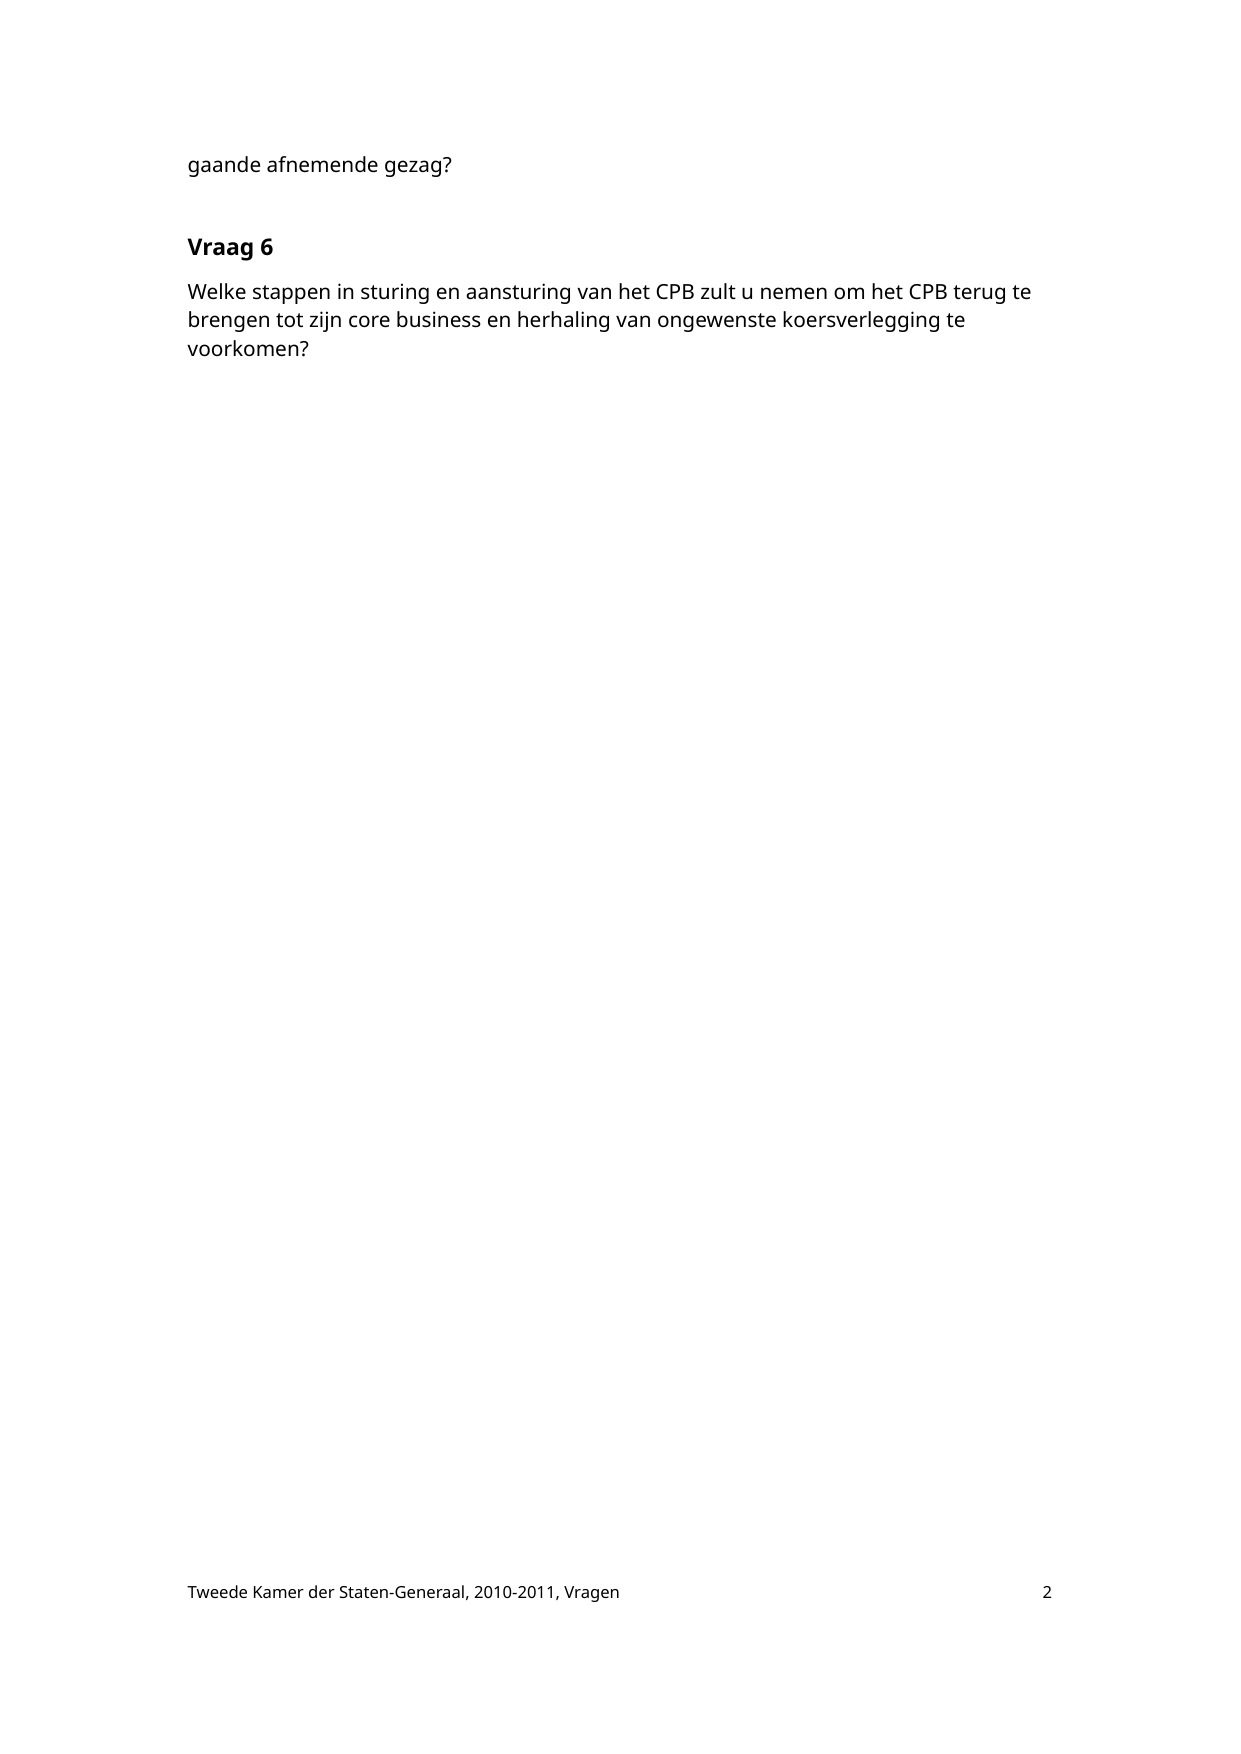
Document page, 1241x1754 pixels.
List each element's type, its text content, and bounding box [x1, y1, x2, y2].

text Welke stappen in sturing en aansturing van het CPB zult u nemen om het CPB terug te brengen tot zijn core business en herhaling van ongewenste koersverlegging te voorkomen? [187, 277, 1053, 362]
subtitle Vraag 6 [187, 231, 1053, 262]
text gaande afnemende gezag? [187, 150, 1053, 178]
